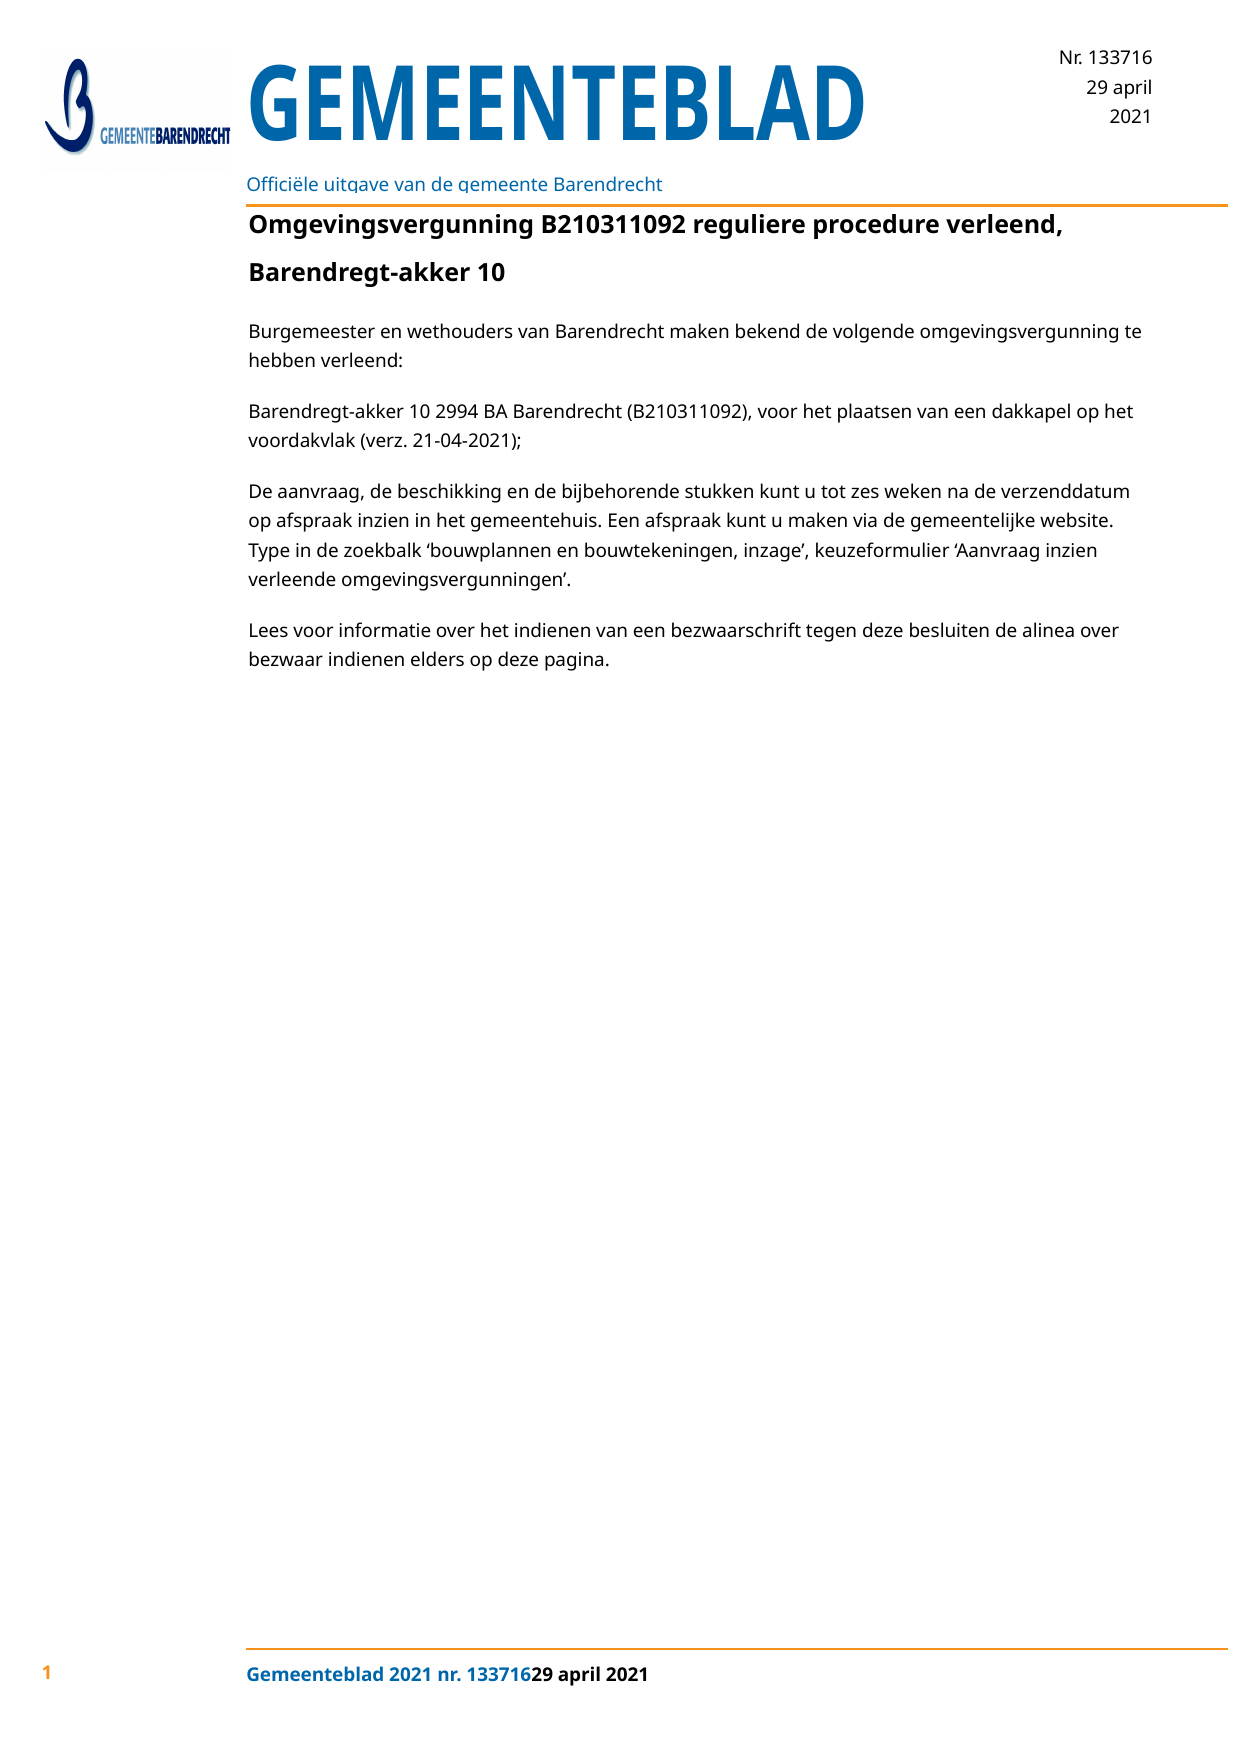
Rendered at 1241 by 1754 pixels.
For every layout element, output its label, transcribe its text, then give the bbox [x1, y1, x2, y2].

text De aanvraag, de beschikking en de bijbehorende stukken kunt u tot zes weken na de verzenddatum op afspraak inzien in het gemeentehuis. Een afspraak kunt u maken via de gemeentelijke website. Type in de zoekbalk ‘bouwplannen en bouwtekeningen, inzage’, keuzeformulier ‘Aanvraag inzien verleende omgevingsvergunningen’. [248, 478, 1152, 592]
picture [41, 47, 231, 172]
text Burgemeester en wethouders van Barendrecht maken bekend de volgende omgevingsvergunning te hebben verleend: [248, 318, 1152, 373]
text Barendregt-akker 10 2994 BA Barendrecht (B210311092), voor het plaatsen van een dakkapel op het voordakvlak (verz. 21-04-2021); [248, 398, 1152, 453]
text Omgevingsvergunning B210311092 reguliere procedure verleend, Barendregt-akker 10 [248, 207, 1152, 288]
text Lees voor informatie over het indienen van een bezwaarschrift tegen deze besluiten de alinea over bezwaar indienen elders op deze pagina. [248, 617, 1152, 672]
